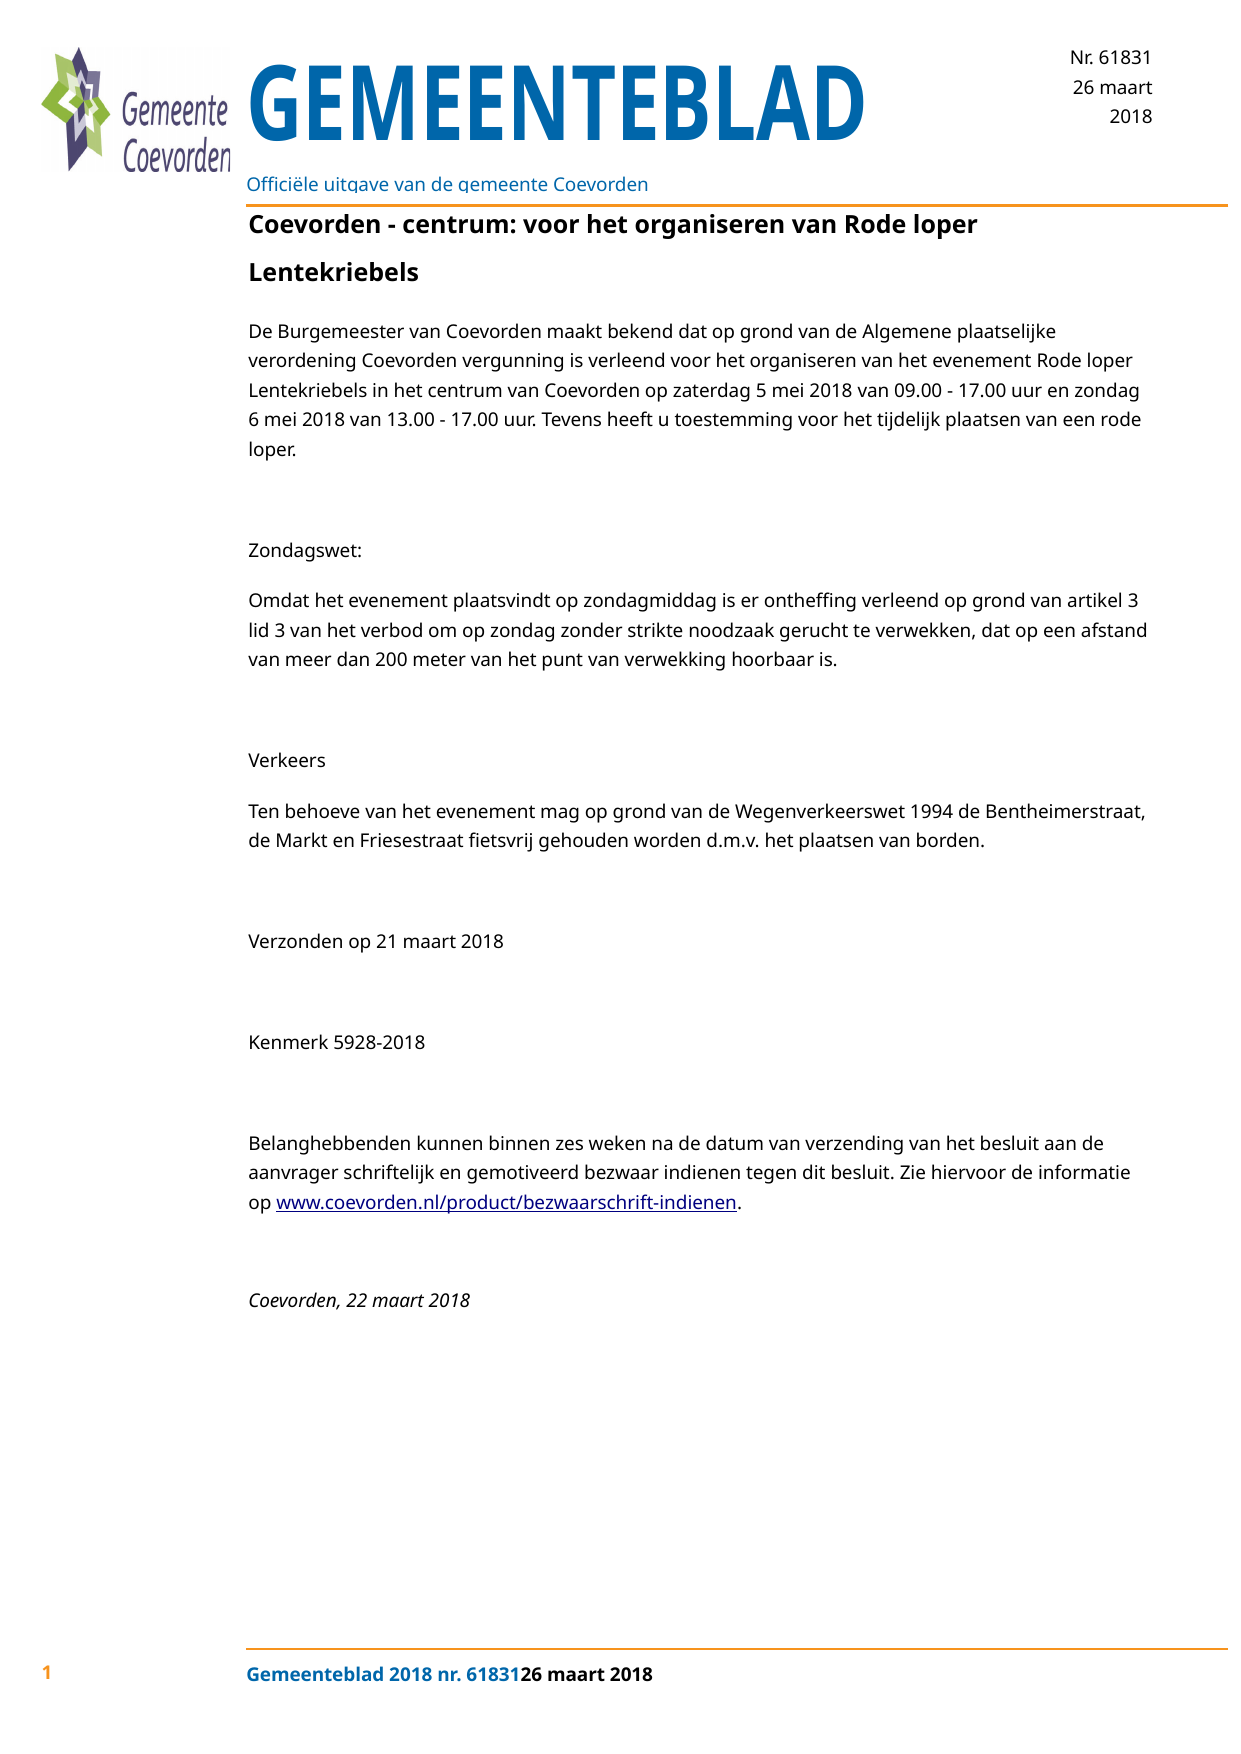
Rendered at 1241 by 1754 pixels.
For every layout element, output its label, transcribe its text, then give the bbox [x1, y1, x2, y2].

text Belanghebbenden kunnen binnen zes weken na de datum van verzending van het besluit aan de aanvrager schriftelijk en gemotiveerd bezwaar indienen tegen dit besluit. Zie hiervoor de informatie op www.coevorden.nl/product/bezwaarschrift-indienen. [248, 1130, 1152, 1215]
text Coevorden - centrum: voor het organiseren van Rode loper Lentekriebels [248, 207, 1152, 288]
text Kenmerk 5928-2018 [248, 1029, 1152, 1055]
text Omdat het evenement plaatsvindt op zondagmiddag is er ontheffing verleend op grond van artikel 3 lid 3 van het verbod om op zondag zonder strikte noodzaak gerucht te verwekken, dat op een afstand van meer dan 200 meter van het punt van verwekking hoorbaar is. [248, 587, 1152, 672]
text Verkeers [248, 747, 1152, 773]
text Ten behoeve van het evenement mag op grond van de Wegenverkeerswet 1994 de Bentheimerstraat, de Markt en Friesestraat fietsvrij gehouden worden d.m.v. het plaatsen van borden. [248, 798, 1152, 853]
text Zondagswet: [248, 537, 1152, 563]
text Coevorden, 22 maart 2018 [248, 1287, 1152, 1313]
text Verzonden op 21 maart 2018 [248, 928, 1152, 954]
text De Burgemeester van Coevorden maakt bekend dat op grond van de Algemene plaatselijke verordening Coevorden vergunning is verleend voor het organiseren van het evenement Rode loper Lentekriebels in het centrum van Coevorden op zaterdag 5 mei 2018 van 09.00 - 17.00 uur en zondag 6 mei 2018 van 13.00 - 17.00 uur. Tevens heeft u toestemming voor het tijdelijk plaatsen van een rode loper. [248, 318, 1152, 462]
picture [41, 47, 231, 172]
